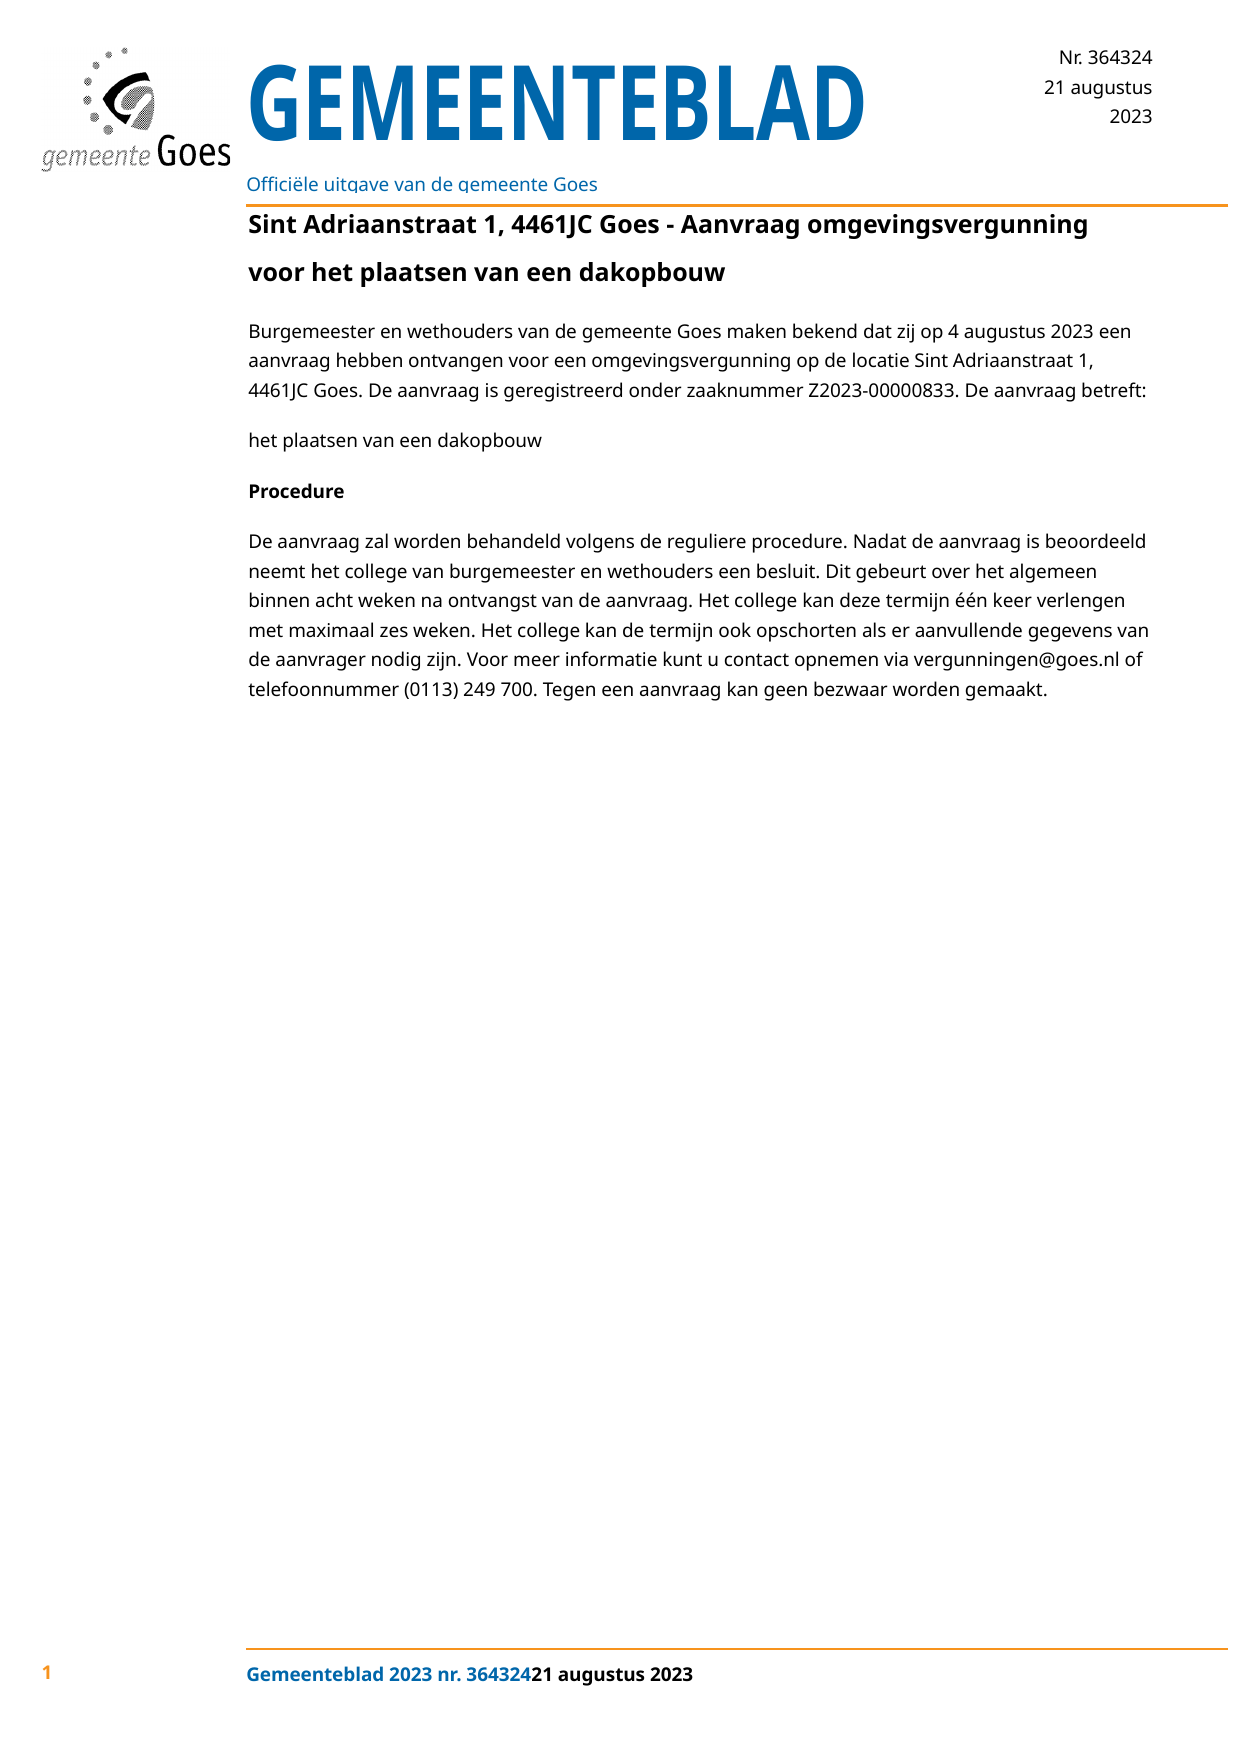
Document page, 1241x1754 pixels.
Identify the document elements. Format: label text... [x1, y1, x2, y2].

text De aanvraag zal worden behandeld volgens de reguliere procedure. Nadat de aanvraag is beoordeeld neemt het college van burgemeester en wethouders een besluit. Dit gebeurt over het algemeen binnen acht weken na ontvangst van de aanvraag. Het college kan deze termijn één keer verlengen met maximaal zes weken. Het college kan de termijn ook opschorten als er aanvullende gegevens van de aanvrager nodig zijn. Voor meer informatie kunt u contact opnemen via vergunningen@goes.nl of telefoonnummer (0113) 249 700. Tegen een aanvraag kan geen bezwaar worden gemaakt. [248, 528, 1152, 702]
picture [41, 47, 231, 172]
text Sint Adriaanstraat 1, 4461JC Goes - Aanvraag omgevingsvergunning voor het plaatsen van een dakopbouw [248, 207, 1152, 288]
text het plaatsen van een dakopbouw [248, 427, 1152, 453]
text Burgemeester en wethouders van de gemeente Goes maken bekend dat zij op 4 augustus 2023 een aanvraag hebben ontvangen voor een omgevingsvergunning op de locatie Sint Adriaanstraat 1, 4461JC Goes. De aanvraag is geregistreerd onder zaaknummer Z2023-00000833. De aanvraag betreft: [248, 318, 1152, 403]
text Procedure [248, 478, 1152, 504]
